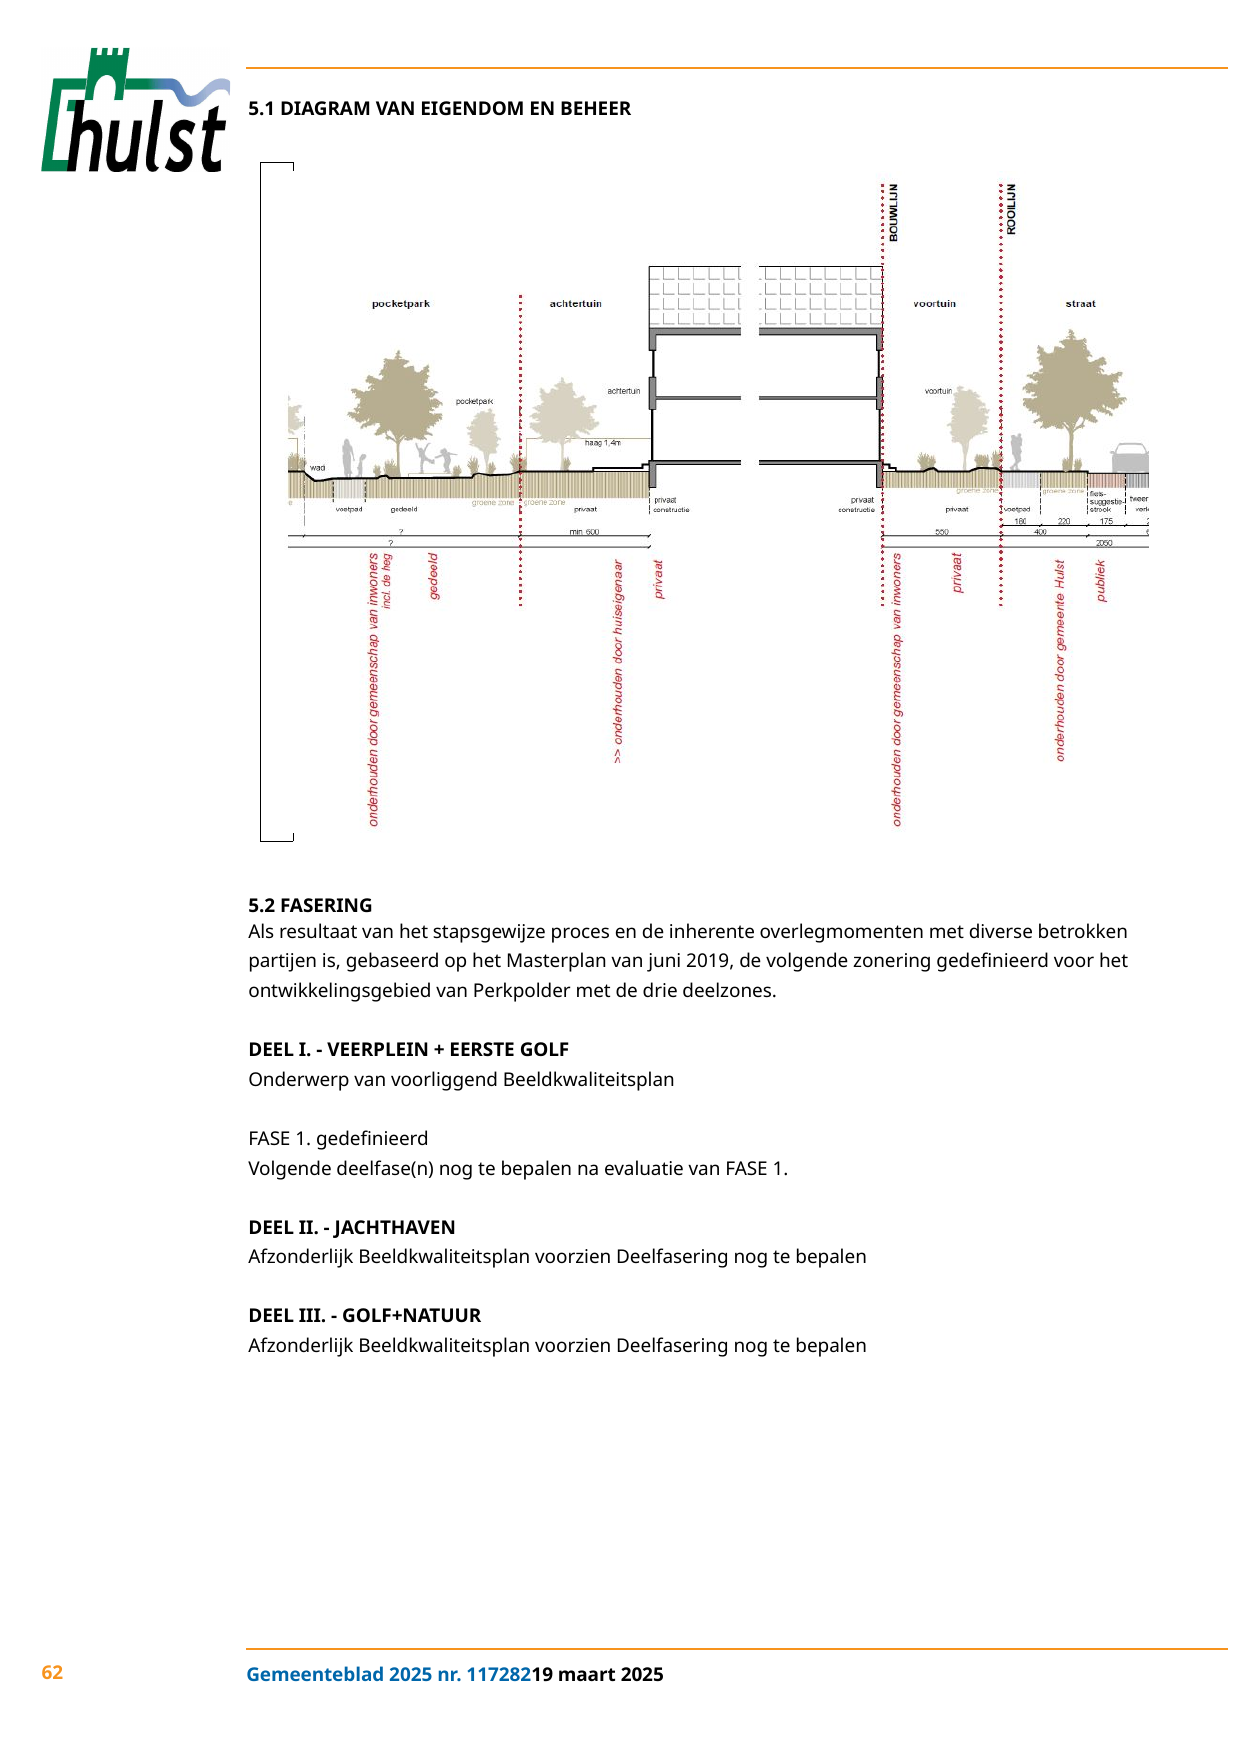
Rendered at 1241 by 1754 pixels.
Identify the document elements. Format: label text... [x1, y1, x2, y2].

text DEEL III. - GOLF+NATUUR [248, 1303, 1152, 1328]
text 5.2 FASERING [248, 892, 1152, 918]
text DEEL I. - VEERPLEIN + EERSTE GOLF [248, 1036, 1152, 1062]
text Volgende deelfase(n) nog te bepalen na evaluatie van FASE 1. [248, 1155, 1152, 1180]
text Afzonderlijk Beeldkwaliteitsplan voorzien Deelfasering nog te bepalen [248, 1332, 1152, 1358]
picture [41, 47, 231, 172]
text 5.1 DIAGRAM VAN EIGENDOM EN BEHEER [248, 95, 1152, 121]
text Als resultaat van het stapsgewijze proces en de inherente overlegmomenten met diverse betrokken partijen is, gebaseerd op het Masterplan van juni 2019, de volgende zonering gedefinieerd voor het ontwikkelingsgebied van Perkpolder met de drie deelzones. [248, 918, 1152, 1003]
text Afzonderlijk Beeldkwaliteitsplan voorzien Deelfasering nog te bepalen [248, 1243, 1152, 1269]
text DEEL II. - JACHTHAVEN [248, 1214, 1152, 1239]
picture [268, 171, 1155, 833]
text FASE 1. gedefinieerd [248, 1125, 1152, 1151]
text Onderwerp van voorliggend Beeldkwaliteitsplan [248, 1066, 1152, 1092]
